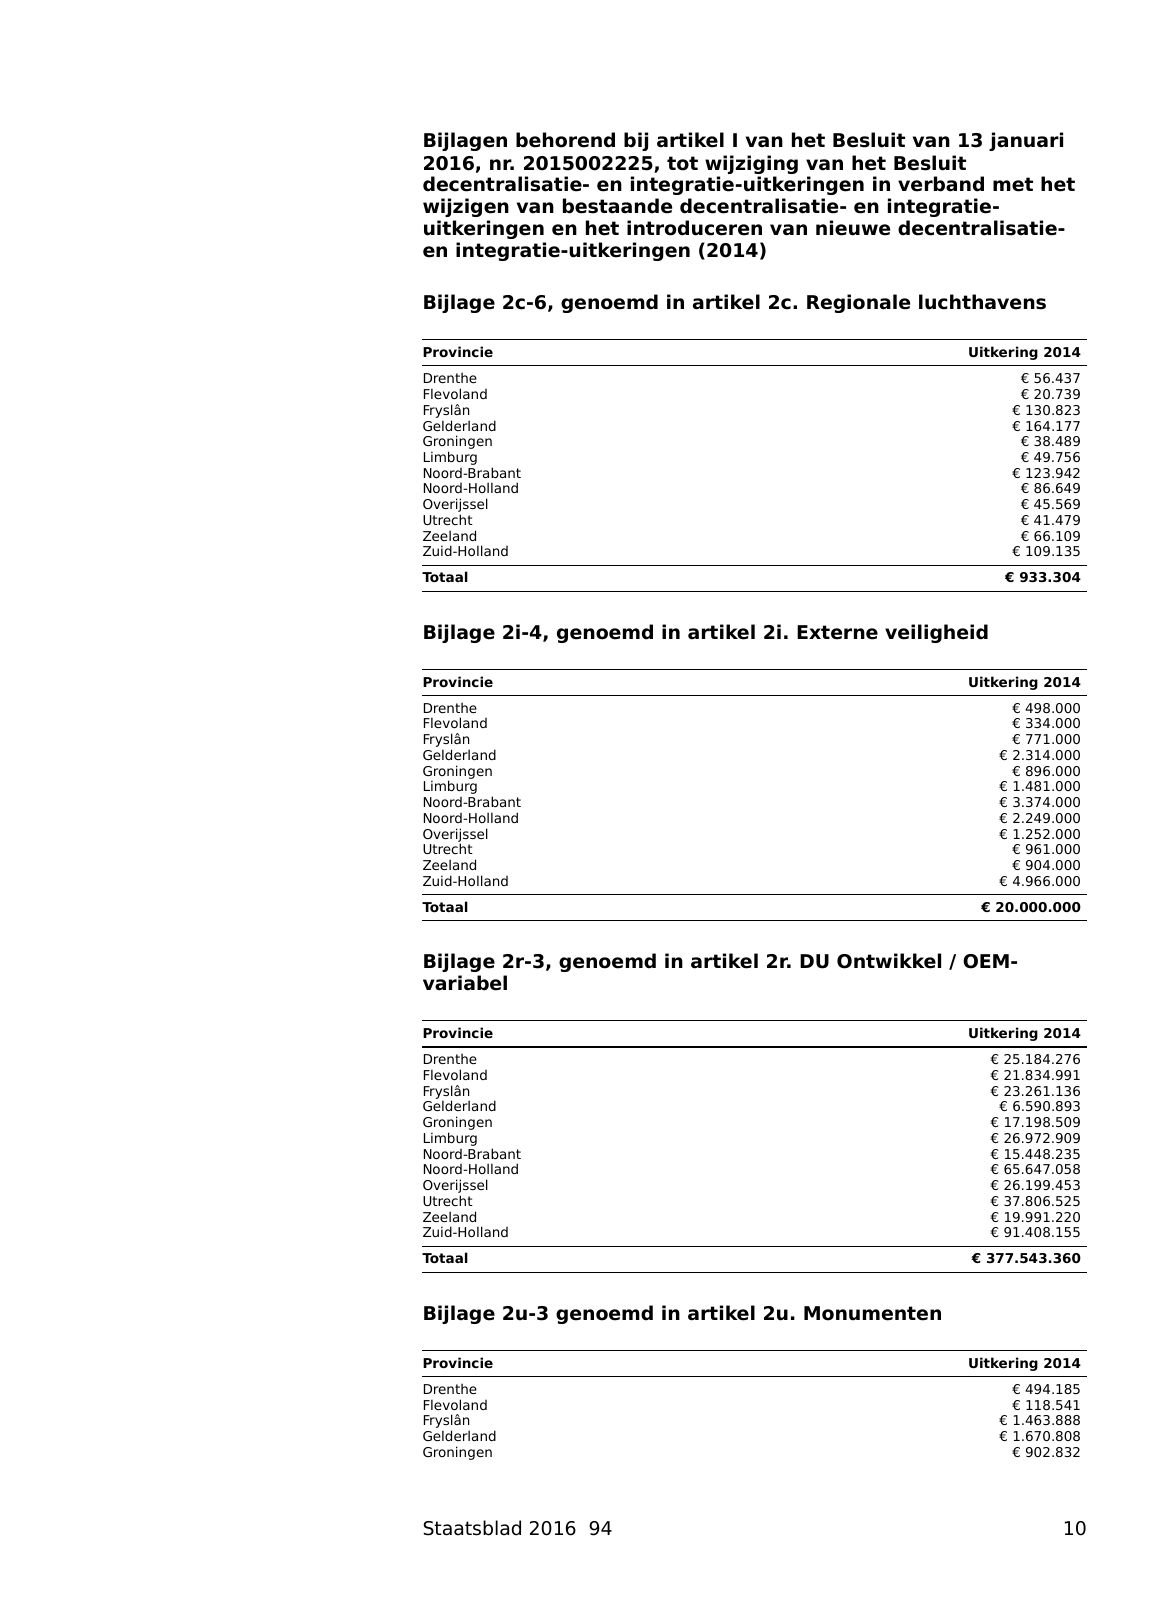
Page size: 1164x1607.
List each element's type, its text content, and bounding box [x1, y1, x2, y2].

table_cell € 19.991.220 [819, 1209, 1087, 1225]
table_cell Zuid-Holland [422, 874, 819, 894]
table_cell Limburg [422, 779, 819, 795]
table_cell Noord-Holland [422, 481, 819, 497]
table_cell € 26.199.453 [819, 1178, 1087, 1194]
table_cell € 1.463.888 [819, 1413, 1087, 1429]
table_header Uitkering 2014 [819, 1351, 1087, 1376]
table_cell Noord-Holland [422, 811, 819, 826]
table_cell Zuid-Holland [422, 544, 819, 564]
table_cell Groningen [422, 434, 819, 450]
subtitle Bijlage 2u-3 genoemd in artikel 2u. Monumenten [422, 1303, 1087, 1325]
table_cell Utrecht [422, 842, 819, 858]
table_cell Noord-Brabant [422, 466, 819, 481]
table_cell Gelderland [422, 418, 819, 434]
table_cell € 4.966.000 [819, 874, 1087, 894]
table_cell Totaal [422, 895, 819, 920]
table_cell Groningen [422, 1115, 819, 1131]
table_cell € 771.000 [819, 732, 1087, 748]
table_cell Fryslân [422, 1084, 819, 1099]
table_cell € 41.479 [819, 513, 1087, 528]
table_cell Totaal [422, 1247, 819, 1272]
table_cell € 66.109 [819, 529, 1087, 544]
table_cell Flevoland [422, 1397, 819, 1413]
table_cell Drenthe [422, 1048, 819, 1068]
table_cell Overijssel [422, 1178, 819, 1194]
table_cell € 38.489 [819, 434, 1087, 450]
table_cell € 109.135 [819, 544, 1087, 564]
table_cell € 3.374.000 [819, 795, 1087, 811]
table_cell Utrecht [422, 1194, 819, 1209]
table_header Uitkering 2014 [819, 340, 1087, 365]
table_cell Totaal [422, 566, 819, 591]
table_cell Flevoland [422, 716, 819, 732]
table_cell Gelderland [422, 748, 819, 763]
table_cell € 123.942 [819, 466, 1087, 481]
table_cell € 494.185 [819, 1377, 1087, 1397]
table_cell € 2.249.000 [819, 811, 1087, 826]
table_cell € 1.670.808 [819, 1429, 1087, 1444]
table_cell € 2.314.000 [819, 748, 1087, 763]
table_header Provincie [422, 1021, 819, 1046]
subtitle Bijlagen behorend bij artikel I van het Besluit van 13 januari 2016, nr. 2015002225, tot wijziging van het Besluit decentralisatie- en integratie-uitkeringen in verband met het wijzigen van bestaande decentralisatie- en integratie-uitkeringen en het introduceren van nieuwe decentralisatie- en integratie-uitkeringen (2014) [422, 130, 1087, 262]
table_cell € 334.000 [819, 716, 1087, 732]
table_header Provincie [422, 340, 819, 365]
table_cell € 86.649 [819, 481, 1087, 497]
table_cell € 961.000 [819, 842, 1087, 858]
table_header Provincie [422, 1351, 819, 1376]
table_cell Overijssel [422, 497, 819, 513]
table_cell Drenthe [422, 366, 819, 387]
table_cell € 25.184.276 [819, 1048, 1087, 1068]
table_cell € 45.569 [819, 497, 1087, 513]
table_cell Utrecht [422, 513, 819, 528]
table_cell Limburg [422, 1131, 819, 1146]
table_cell € 130.823 [819, 403, 1087, 418]
table_cell Fryslân [422, 1413, 819, 1429]
table_header Uitkering 2014 [819, 1021, 1087, 1046]
table_cell Noord-Brabant [422, 795, 819, 811]
table_cell Flevoland [422, 1068, 819, 1083]
table_cell € 65.647.058 [819, 1162, 1087, 1178]
table_cell Noord-Brabant [422, 1146, 819, 1162]
table_cell € 6.590.893 [819, 1099, 1087, 1115]
table_cell Zeeland [422, 1209, 819, 1225]
table_cell Groningen [422, 1445, 819, 1460]
table_cell € 164.177 [819, 418, 1087, 434]
subtitle Bijlage 2r-3, genoemd in artikel 2r. DU Ontwikkel / OEM-variabel [422, 951, 1087, 995]
table_cell Groningen [422, 764, 819, 779]
table_cell € 498.000 [819, 696, 1087, 716]
table_cell Drenthe [422, 1377, 819, 1397]
table_header Provincie [422, 670, 819, 695]
table_cell € 15.448.235 [819, 1146, 1087, 1162]
table_cell € 20.000.000 [819, 895, 1087, 920]
table_cell € 37.806.525 [819, 1194, 1087, 1209]
table_header Uitkering 2014 [819, 670, 1087, 695]
table_cell Overijssel [422, 826, 819, 842]
table_cell € 904.000 [819, 858, 1087, 874]
table_cell € 377.543.360 [819, 1247, 1087, 1272]
table_cell Zeeland [422, 858, 819, 874]
table_cell Flevoland [422, 387, 819, 403]
table_cell € 17.198.509 [819, 1115, 1087, 1131]
table_cell € 56.437 [819, 366, 1087, 387]
table_cell Zeeland [422, 529, 819, 544]
table_cell Zuid-Holland [422, 1225, 819, 1246]
table_cell Limburg [422, 450, 819, 466]
table_cell € 896.000 [819, 764, 1087, 779]
table_cell € 49.756 [819, 450, 1087, 466]
table_cell Gelderland [422, 1429, 819, 1444]
table_cell € 91.408.155 [819, 1225, 1087, 1246]
subtitle Bijlage 2c-6, genoemd in artikel 2c. Regionale luchthavens [422, 292, 1087, 314]
table_cell Noord-Holland [422, 1162, 819, 1178]
subtitle Bijlage 2i-4, genoemd in artikel 2i. Externe veiligheid [422, 622, 1087, 644]
table_cell € 118.541 [819, 1397, 1087, 1413]
table_cell Fryslân [422, 732, 819, 748]
table_cell € 1.252.000 [819, 826, 1087, 842]
table_cell € 26.972.909 [819, 1131, 1087, 1146]
table_cell € 1.481.000 [819, 779, 1087, 795]
table_cell € 23.261.136 [819, 1084, 1087, 1099]
table_cell Fryslân [422, 403, 819, 418]
table_cell € 933.304 [819, 566, 1087, 591]
table_cell € 21.834.991 [819, 1068, 1087, 1083]
table_cell € 20.739 [819, 387, 1087, 403]
table_cell Drenthe [422, 696, 819, 716]
table_cell Gelderland [422, 1099, 819, 1115]
table_cell € 902.832 [819, 1445, 1087, 1460]
